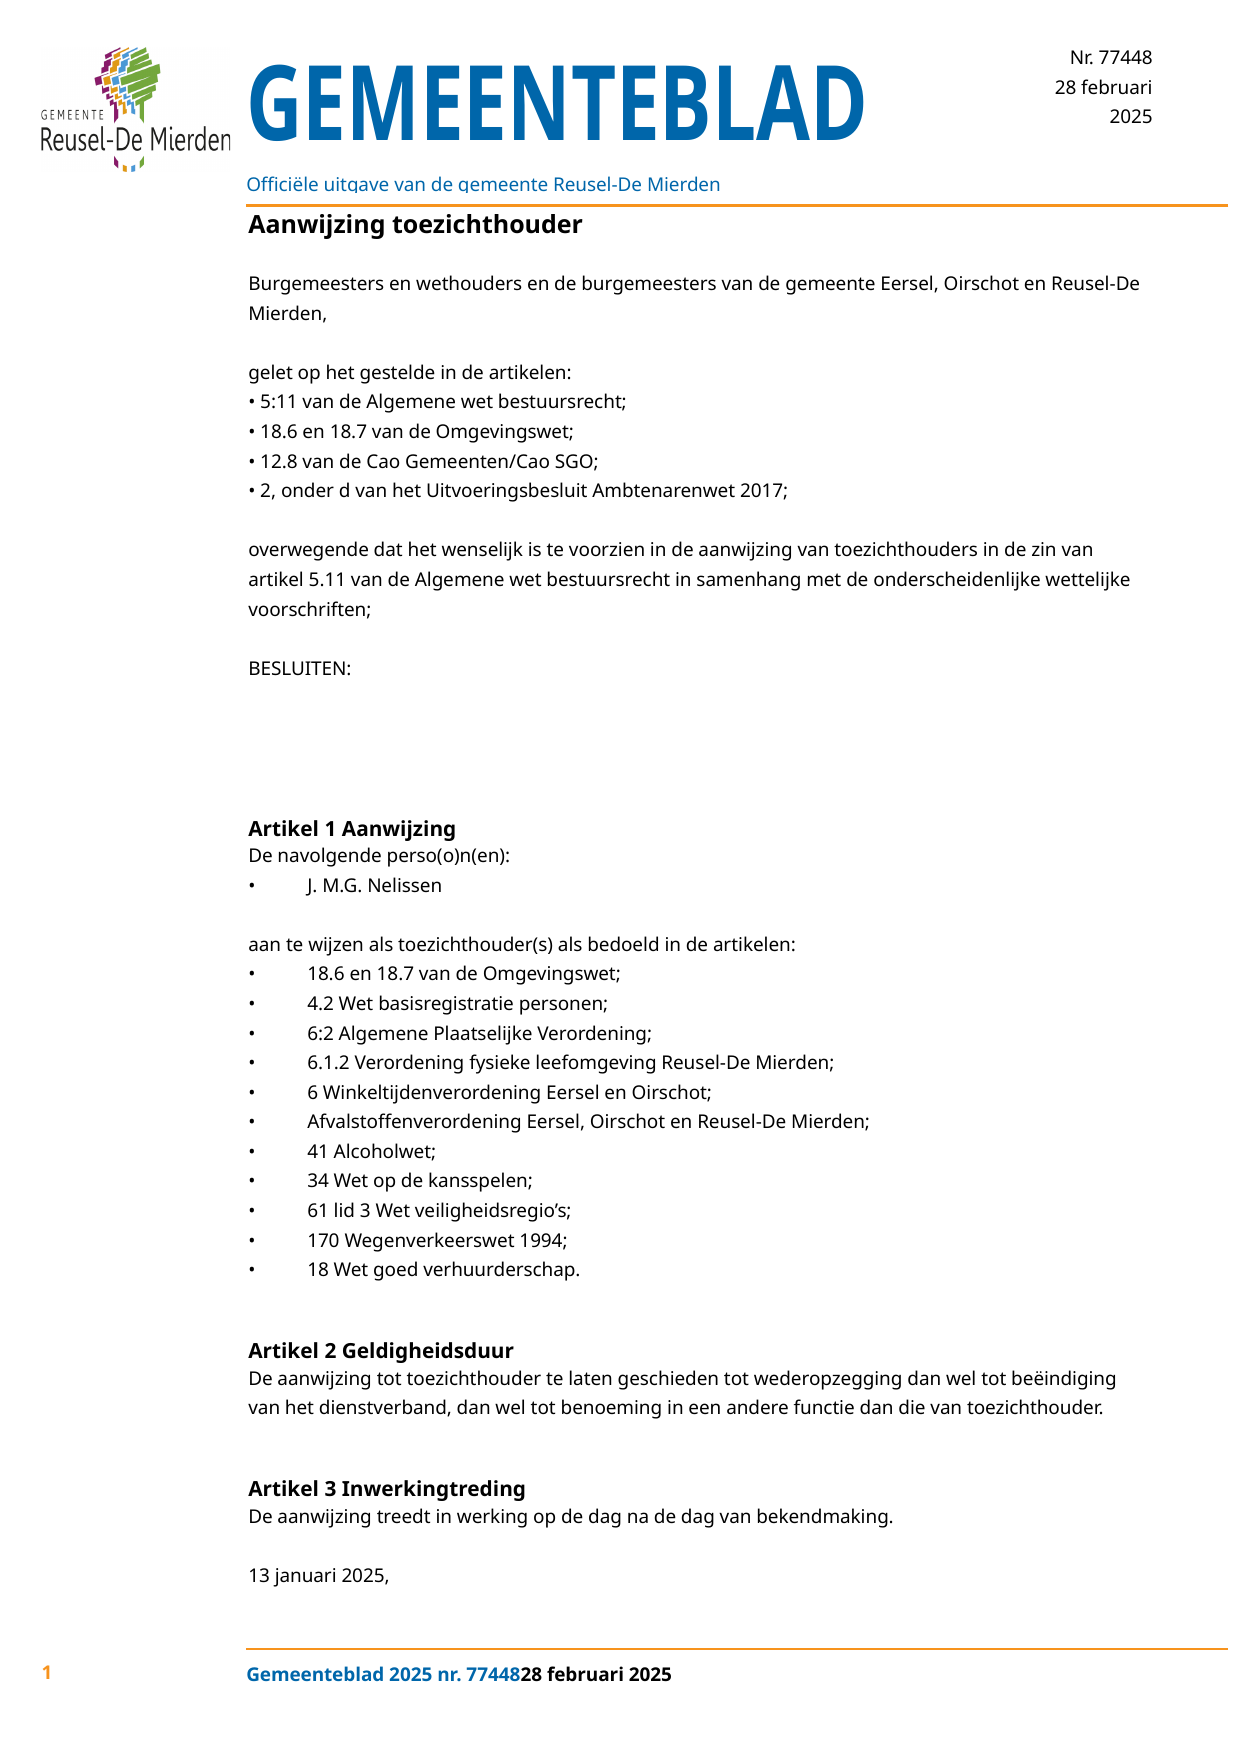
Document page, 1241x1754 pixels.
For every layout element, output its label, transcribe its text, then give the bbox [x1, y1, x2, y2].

text De aanwijzing treedt in werking op de dag na de dag van bekendmaking. [248, 1503, 1152, 1528]
text Artikel 2 Geldigheidsduur [248, 1336, 1152, 1365]
text • 5:11 van de Algemene wet bestuursrecht; [248, 389, 1152, 414]
list 18.6 en 18.7 van de Omgevingswet; [248, 961, 1152, 986]
text De navolgende perso(o)n(en): [248, 842, 1152, 868]
text De aanwijzing tot toezichthouder te laten geschieden tot wederopzegging dan wel tot beëindiging van het dienstverband, dan wel tot benoeming in een andere functie dan die van toezichthouder. [248, 1365, 1152, 1420]
text • 2, onder d van het Uitvoeringsbesluit Ambtenarenwet 2017; [248, 477, 1152, 503]
list Afvalstoffenverordening Eersel, Oirschot en Reusel-De Mierden; [248, 1108, 1152, 1134]
list 4.2 Wet basisregistratie personen; [248, 990, 1152, 1016]
list 61 lid 3 Wet veiligheidsregio’s; [248, 1197, 1152, 1223]
text Aanwijzing toezichthouder [248, 207, 1152, 241]
text BESLUITEN: [248, 655, 1152, 681]
text • 12.8 van de Cao Gemeenten/Cao SGO; [248, 448, 1152, 473]
list 34 Wet op de kansspelen; [248, 1168, 1152, 1193]
text overwegende dat het wenselijk is te voorzien in de aanwijzing van toezichthouders in de zin van artikel 5.11 van de Algemene wet bestuursrecht in samenhang met de onderscheidenlijke wettelijke voorschriften; [248, 537, 1152, 621]
list 6 Winkeltijdenverordening Eersel en Oirschot; [248, 1079, 1152, 1104]
list 6.1.2 Verordening fysieke leefomgeving Reusel-De Mierden; [248, 1049, 1152, 1075]
list J. M.G. Nelissen [248, 872, 1152, 897]
list 41 Alcoholwet; [248, 1138, 1152, 1164]
text 13 januari 2025, [248, 1562, 1152, 1588]
text • 18.6 en 18.7 van de Omgevingswet; [248, 418, 1152, 444]
list 18 Wet goed verhuurderschap. [248, 1256, 1152, 1282]
text Artikel 1 Aanwijzing [248, 814, 1152, 842]
picture [41, 47, 231, 172]
text Burgemeesters en wethouders en de burgemeesters van de gemeente Eersel, Oirschot en Reusel-De Mierden, [248, 270, 1152, 326]
list 6:2 Algemene Plaatselijke Verordening; [248, 1020, 1152, 1045]
list 170 Wegenverkeerswet 1994; [248, 1227, 1152, 1252]
text aan te wijzen als toezichthouder(s) als bedoeld in de artikelen: [248, 931, 1152, 957]
text Artikel 3 Inwerkingtreding [248, 1474, 1152, 1503]
text gelet op het gestelde in de artikelen: [248, 359, 1152, 385]
